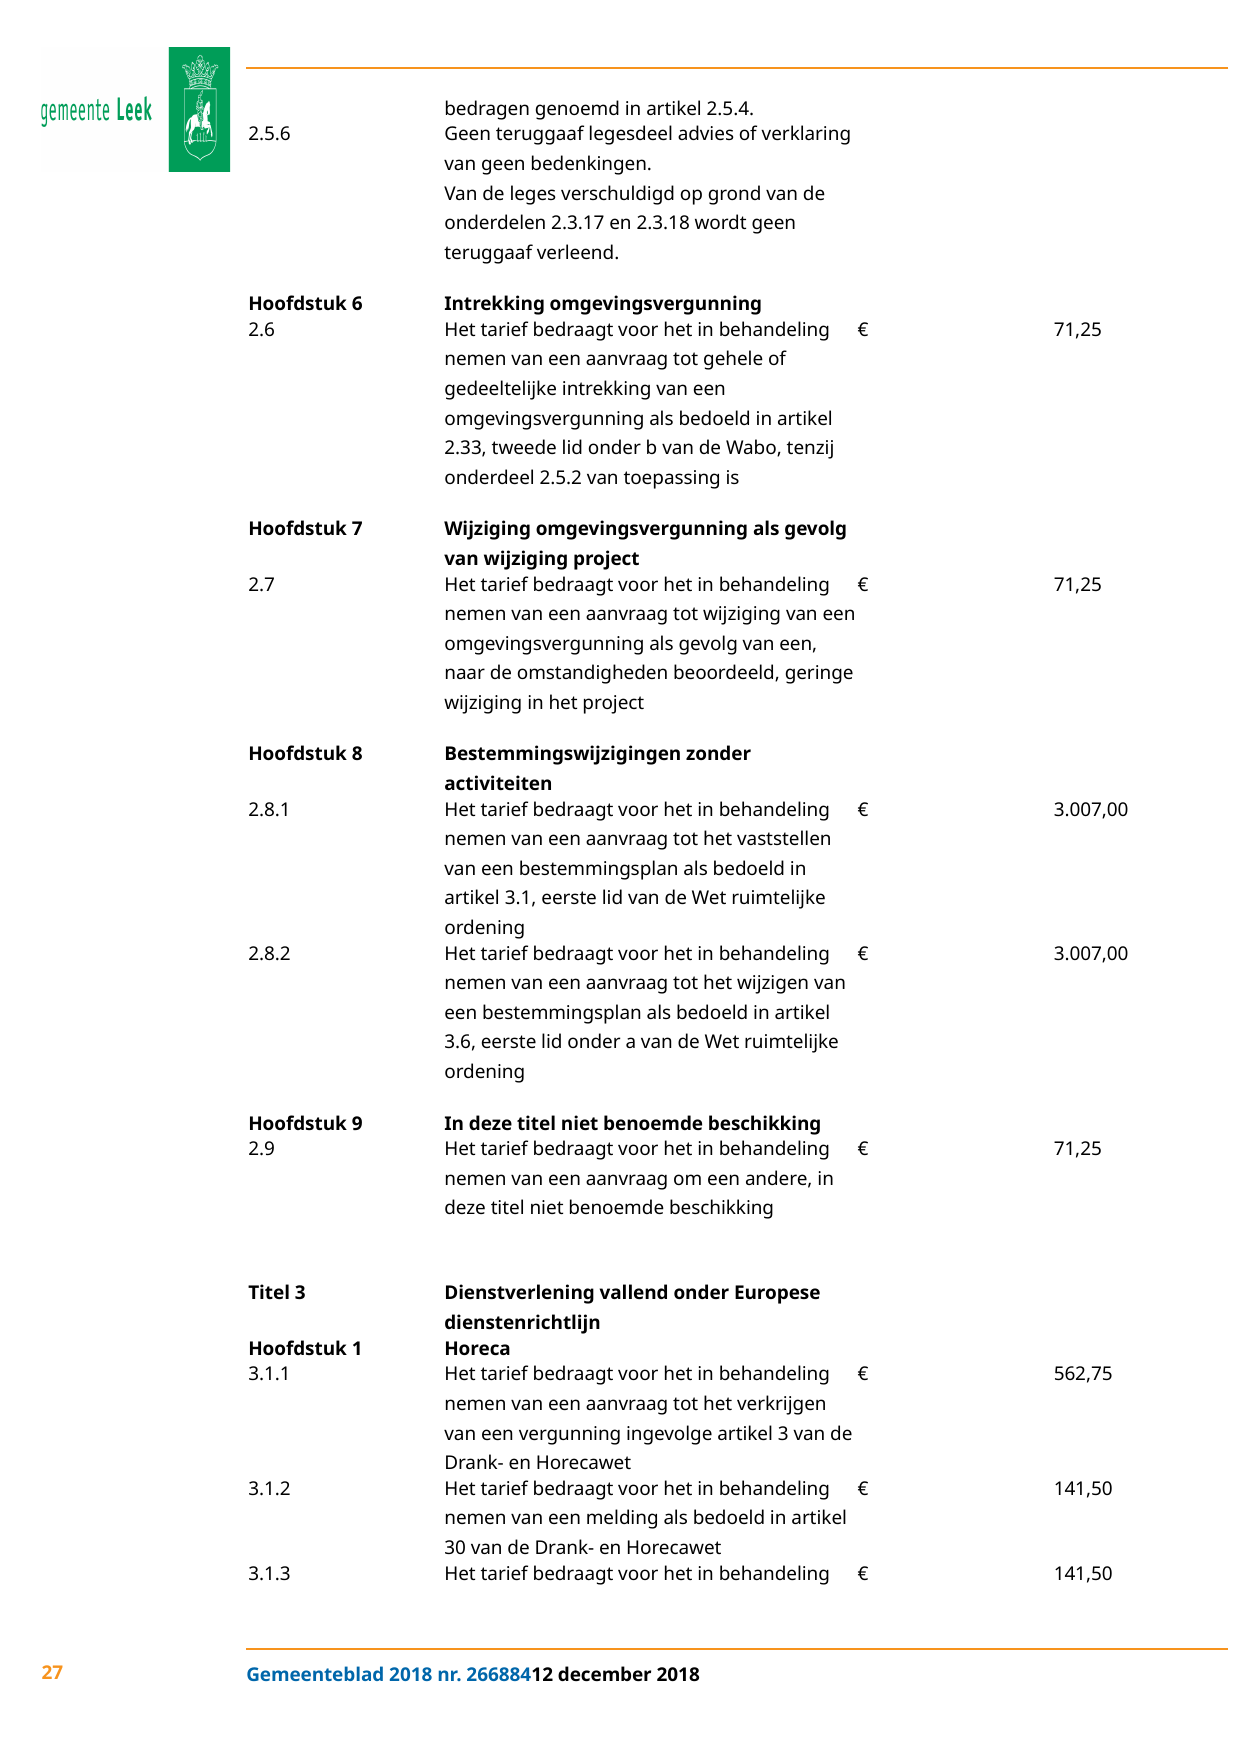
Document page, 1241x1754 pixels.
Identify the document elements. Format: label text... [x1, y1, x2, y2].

table_cell Het tarief bedraagt voor het in behandeling nemen van een aanvraag tot wijziging van een omgevingsvergunning als gevolg van een, naar de omstandigheden beoordeeld, geringe wijziging in het project [444, 571, 857, 715]
table_cell 562,75 [1054, 1361, 1152, 1475]
table_cell 2.8.1 [248, 796, 444, 940]
table_cell [858, 515, 1053, 571]
table_cell [858, 1110, 1053, 1135]
table_cell In deze titel niet benoemde beschikking [444, 1110, 857, 1135]
table_cell [248, 1084, 444, 1110]
table_cell € [858, 1361, 1053, 1475]
table_cell Hoofdstuk 6 [248, 290, 444, 316]
table_cell Horeca [444, 1335, 857, 1361]
table_cell [1054, 715, 1152, 741]
table_cell [248, 715, 444, 741]
table_cell 141,50 [1054, 1475, 1152, 1560]
table_cell [1054, 95, 1152, 121]
table_cell 71,25 [1054, 571, 1152, 715]
table_cell [1054, 1110, 1152, 1135]
table_cell 2.9 [248, 1135, 444, 1220]
table_cell [858, 490, 1053, 515]
table_cell [858, 265, 1053, 290]
table_cell [1054, 265, 1152, 290]
table_cell 3.007,00 [1054, 940, 1152, 1084]
table_cell [858, 290, 1053, 316]
table_cell € [858, 571, 1053, 715]
table_cell [444, 490, 857, 515]
table_cell Hoofdstuk 8 [248, 741, 444, 796]
table_cell [248, 265, 444, 290]
table_cell [1054, 1335, 1152, 1361]
table_cell [248, 95, 444, 121]
table_cell Titel 3 [248, 1220, 444, 1335]
table_cell [858, 1220, 1053, 1335]
table_cell [858, 121, 1053, 264]
table_cell [444, 1084, 857, 1110]
table_cell Wijziging omgevingsvergunning als gevolg van wijziging project [444, 515, 857, 571]
picture [41, 47, 231, 172]
table_cell Geen teruggaaf legesdeel advies of verklaring van geen bedenkingen. Van de leges verschuldigd op grond van de onderdelen 2.3.17 en 2.3.18 wordt geen teruggaaf verleend. [444, 121, 857, 264]
table_cell Intrekking omgevingsvergunning [444, 290, 857, 316]
table_cell 2.7 [248, 571, 444, 715]
table_cell 2.8.2 [248, 940, 444, 1084]
table_cell Hoofdstuk 9 [248, 1110, 444, 1135]
table_cell [858, 741, 1053, 796]
table_cell Het tarief bedraagt voor het in behandeling nemen van een aanvraag tot het wijzigen van een bestemmingsplan als bedoeld in artikel 3.6, eerste lid onder a van de Wet ruimtelijke ordening [444, 940, 857, 1084]
table_cell [1054, 515, 1152, 571]
table_cell Hoofdstuk 7 [248, 515, 444, 571]
table_cell [248, 490, 444, 515]
table_cell [1054, 290, 1152, 316]
table_cell [1054, 1220, 1152, 1335]
table_cell € [858, 316, 1053, 490]
table_cell [1054, 490, 1152, 515]
table_cell € [858, 1475, 1053, 1560]
table_cell Dienstverlening vallend onder Europese dienstenrichtlijn [444, 1220, 857, 1335]
table_cell [1054, 1084, 1152, 1110]
table_cell € [858, 796, 1053, 940]
table_cell 3.1.2 [248, 1475, 444, 1560]
table_cell Het tarief bedraagt voor het in behandeling nemen van een aanvraag om een andere, in deze titel niet benoemde beschikking [444, 1135, 857, 1220]
table_cell € [858, 1135, 1053, 1220]
table_cell [858, 1335, 1053, 1361]
table_cell 3.1.3 [248, 1560, 444, 1586]
table_cell Het tarief bedraagt voor het in behandeling nemen van een aanvraag tot gehele of gedeeltelijke intrekking van een omgevingsvergunning als bedoeld in artikel 2.33, tweede lid onder b van de Wabo, tenzij onderdeel 2.5.2 van toepassing is [444, 316, 857, 490]
table_cell [1054, 741, 1152, 796]
table_cell [858, 1084, 1053, 1110]
table_cell Hoofdstuk 1 [248, 1335, 444, 1361]
table_cell € [858, 940, 1053, 1084]
table_cell Het tarief bedraagt voor het in behandeling [444, 1560, 857, 1586]
table_cell 2.5.6 [248, 121, 444, 264]
table_cell 71,25 [1054, 316, 1152, 490]
table_cell bedragen genoemd in artikel 2.5.4. [444, 95, 857, 121]
table_cell [444, 265, 857, 290]
table_cell [858, 95, 1053, 121]
table_cell 2.6 [248, 316, 444, 490]
table_cell [1054, 121, 1152, 264]
table_cell 3.007,00 [1054, 796, 1152, 940]
table_cell € [858, 1560, 1053, 1586]
table_cell [858, 715, 1053, 741]
table_cell [444, 715, 857, 741]
table_cell 71,25 [1054, 1135, 1152, 1220]
table_cell Het tarief bedraagt voor het in behandeling nemen van een aanvraag tot het verkrijgen van een vergunning ingevolge artikel 3 van de Drank- en Horecawet [444, 1361, 857, 1475]
table_cell 3.1.1 [248, 1361, 444, 1475]
table_cell Het tarief bedraagt voor het in behandeling nemen van een melding als bedoeld in artikel 30 van de Drank- en Horecawet [444, 1475, 857, 1560]
table_cell Het tarief bedraagt voor het in behandeling nemen van een aanvraag tot het vaststellen van een bestemmingsplan als bedoeld in artikel 3.1, eerste lid van de Wet ruimtelijke ordening [444, 796, 857, 940]
table_cell 141,50 [1054, 1560, 1152, 1586]
table_cell Bestemmingswijzigingen zonder activiteiten [444, 741, 857, 796]
